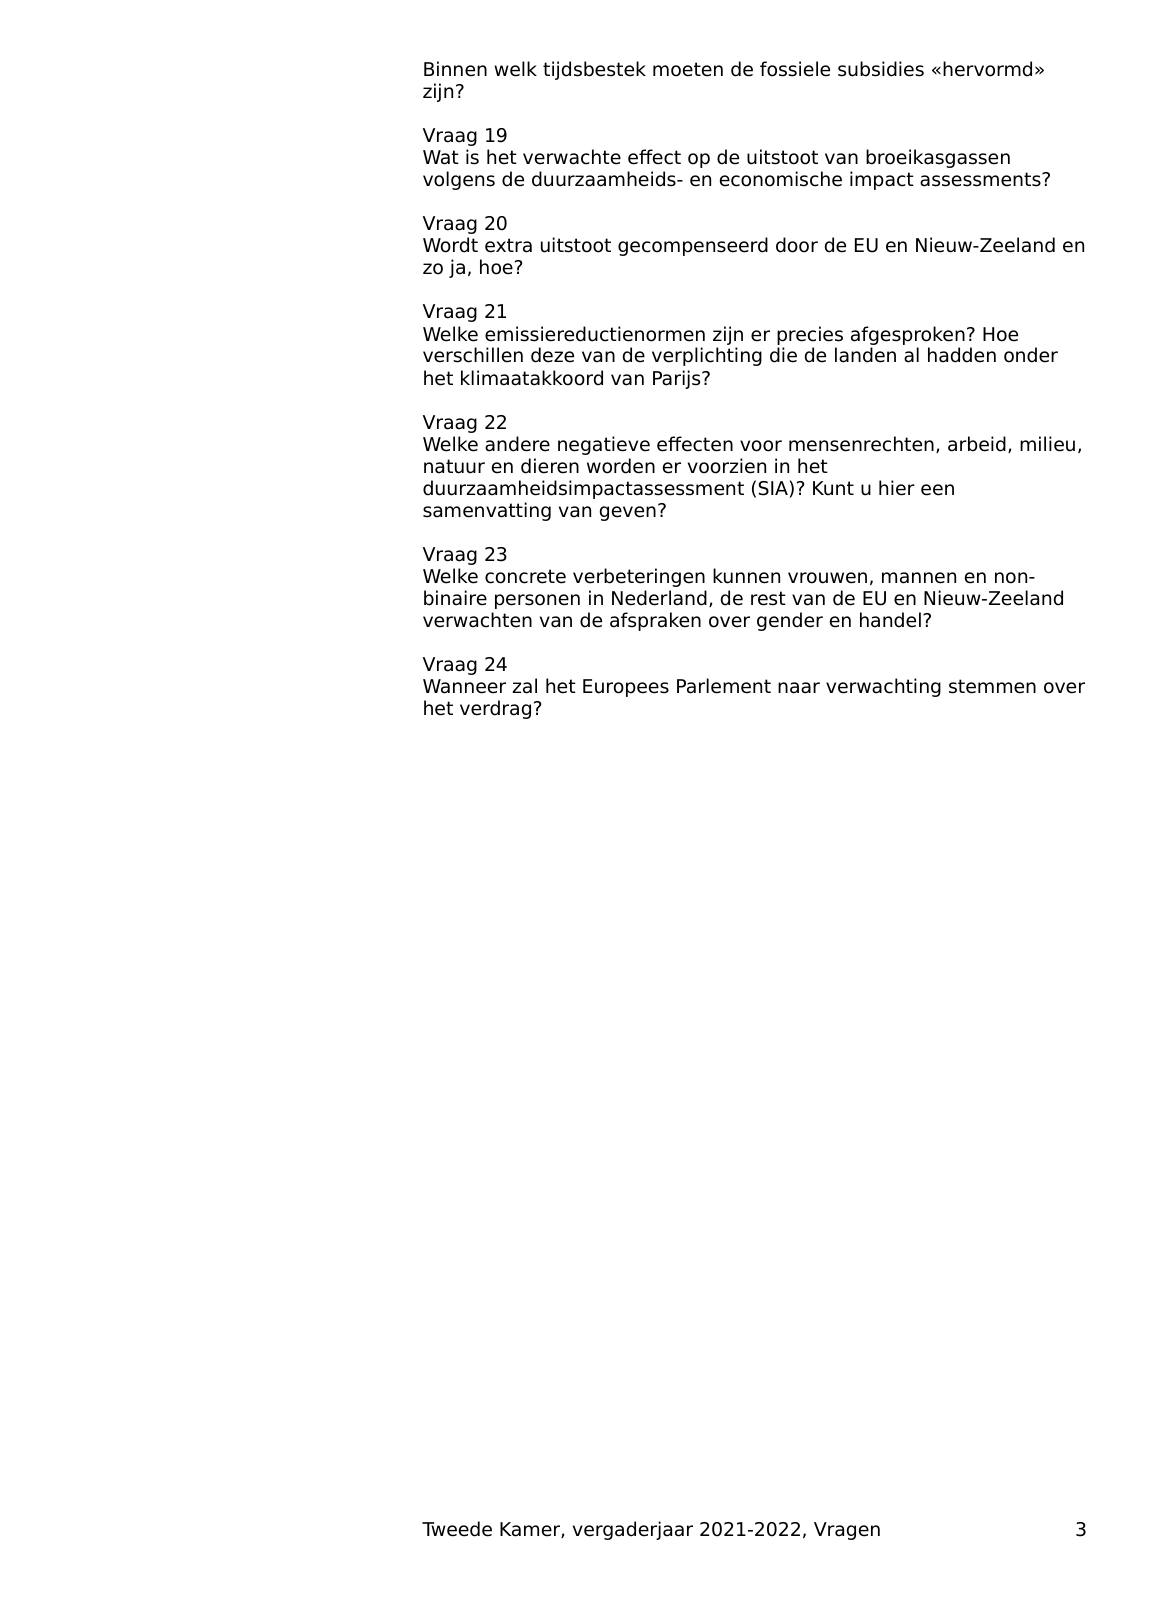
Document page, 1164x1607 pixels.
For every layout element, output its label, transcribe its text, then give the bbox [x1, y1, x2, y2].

text Wordt extra uitstoot gecompenseerd door de EU en Nieuw-Zeeland en zo ja, hoe? [422, 235, 1087, 279]
text Vraag 24 [422, 654, 1087, 676]
text Vraag 23 [422, 544, 1087, 566]
text Welke emissiereductienormen zijn er precies afgesproken? Hoe verschillen deze van de verplichting die de landen al hadden onder het klimaatakkoord van Parijs? [422, 323, 1087, 389]
text Vraag 21 [422, 301, 1087, 323]
text Vraag 19 [422, 125, 1087, 147]
text Binnen welk tijdsbestek moeten de fossiele subsidies «hervormd» zijn? [422, 59, 1087, 103]
text Wanneer zal het Europees Parlement naar verwachting stemmen over het verdrag? [422, 676, 1087, 720]
text Wat is het verwachte effect op de uitstoot van broeikasgassen volgens de duurzaamheids- en economische impact assessments? [422, 147, 1087, 191]
text Welke concrete verbeteringen kunnen vrouwen, mannen en non-binaire personen in Nederland, de rest van de EU en Nieuw-Zeeland verwachten van de afspraken over gender en handel? [422, 566, 1087, 632]
text Welke andere negatieve effecten voor mensenrechten, arbeid, milieu, natuur en dieren worden er voorzien in het duurzaamheidsimpactassessment (SIA)? Kunt u hier een samenvatting van geven? [422, 433, 1087, 521]
text Vraag 20 [422, 213, 1087, 235]
text Vraag 22 [422, 412, 1087, 433]
